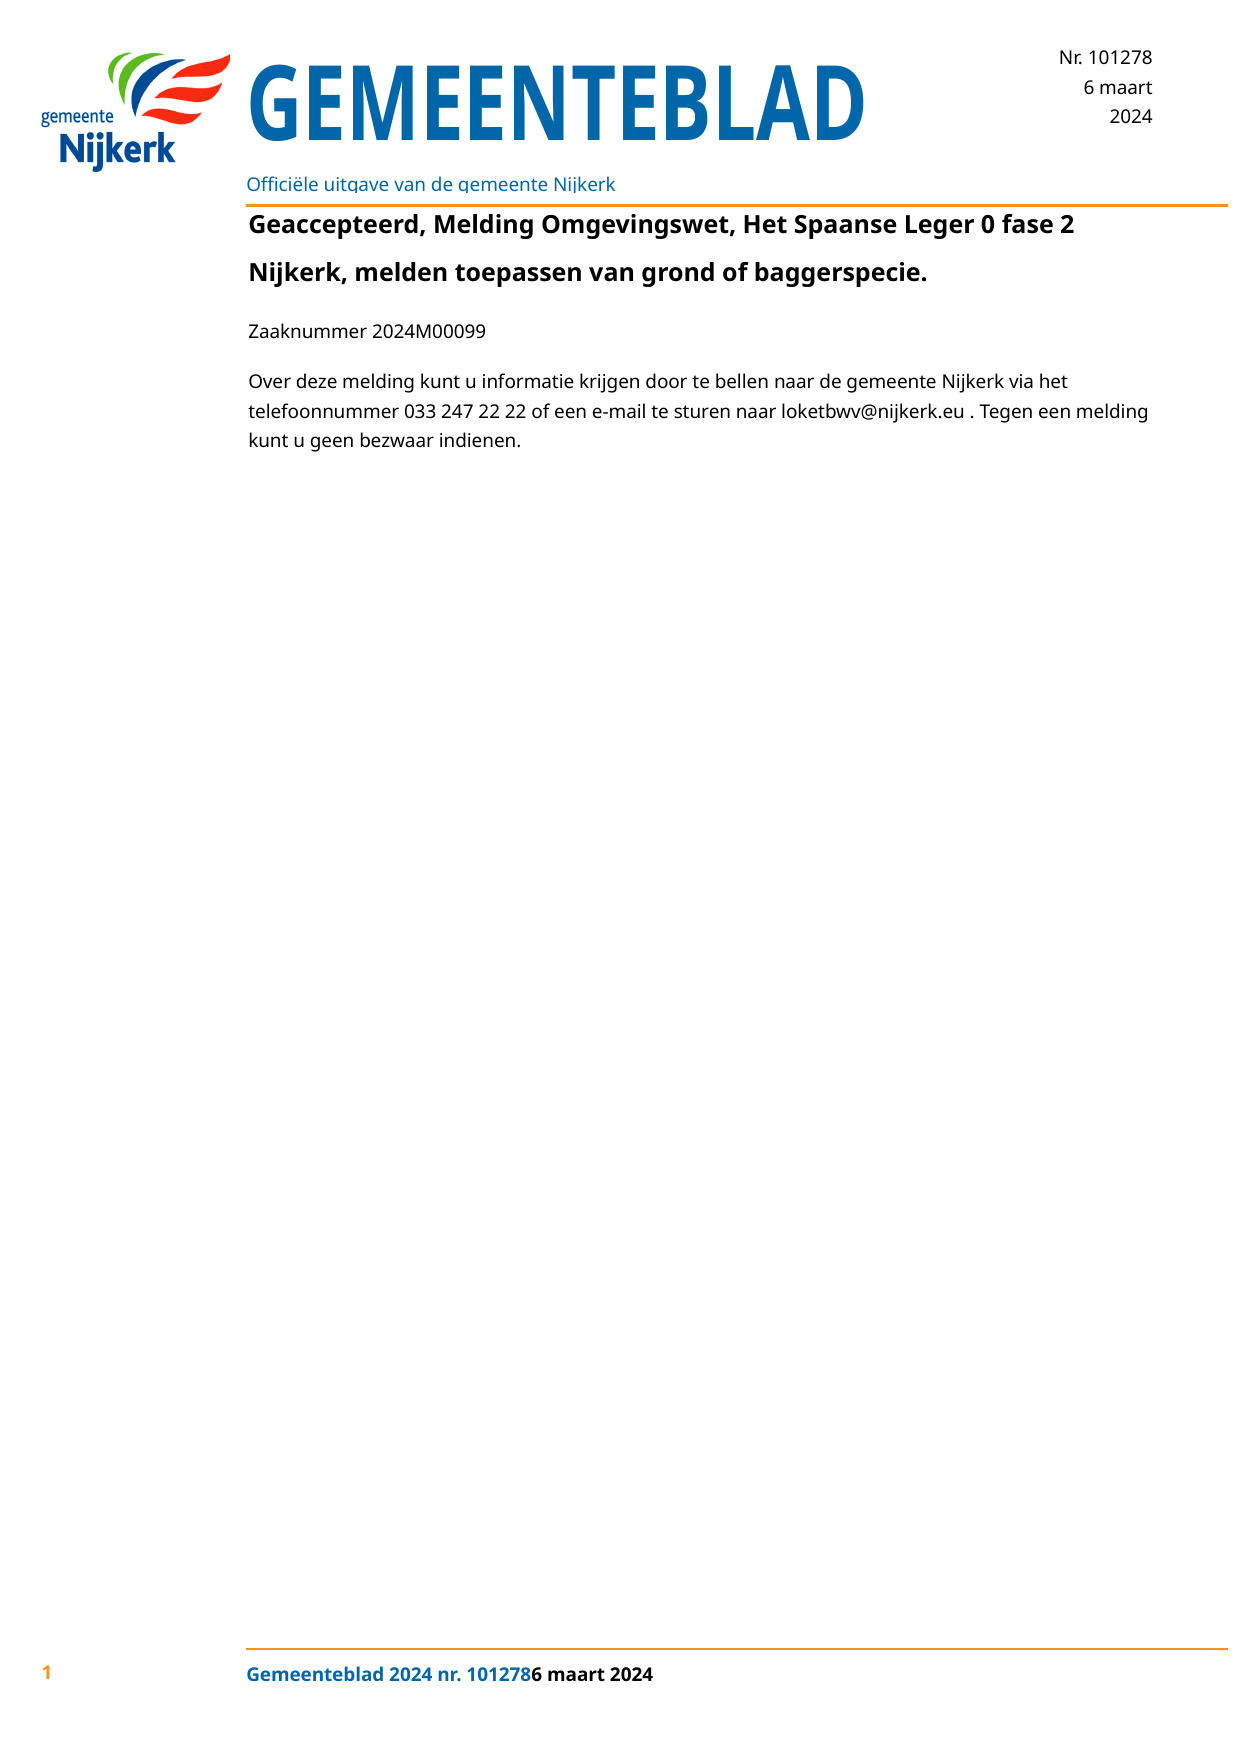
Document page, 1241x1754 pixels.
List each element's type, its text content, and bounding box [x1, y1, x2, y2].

text Geaccepteerd, Melding Omgevingswet, Het Spaanse Leger 0 fase 2 Nijkerk, melden toepassen van grond of baggerspecie. [248, 207, 1152, 288]
picture [41, 47, 231, 172]
text Zaaknummer 2024M00099 [248, 318, 1152, 344]
text Over deze melding kunt u informatie krijgen door te bellen naar de gemeente Nijkerk via het telefoonnummer 033 247 22 22 of een e-mail te sturen naar loketbwv@nijkerk.eu . Tegen een melding kunt u geen bezwaar indienen. [248, 368, 1152, 453]
